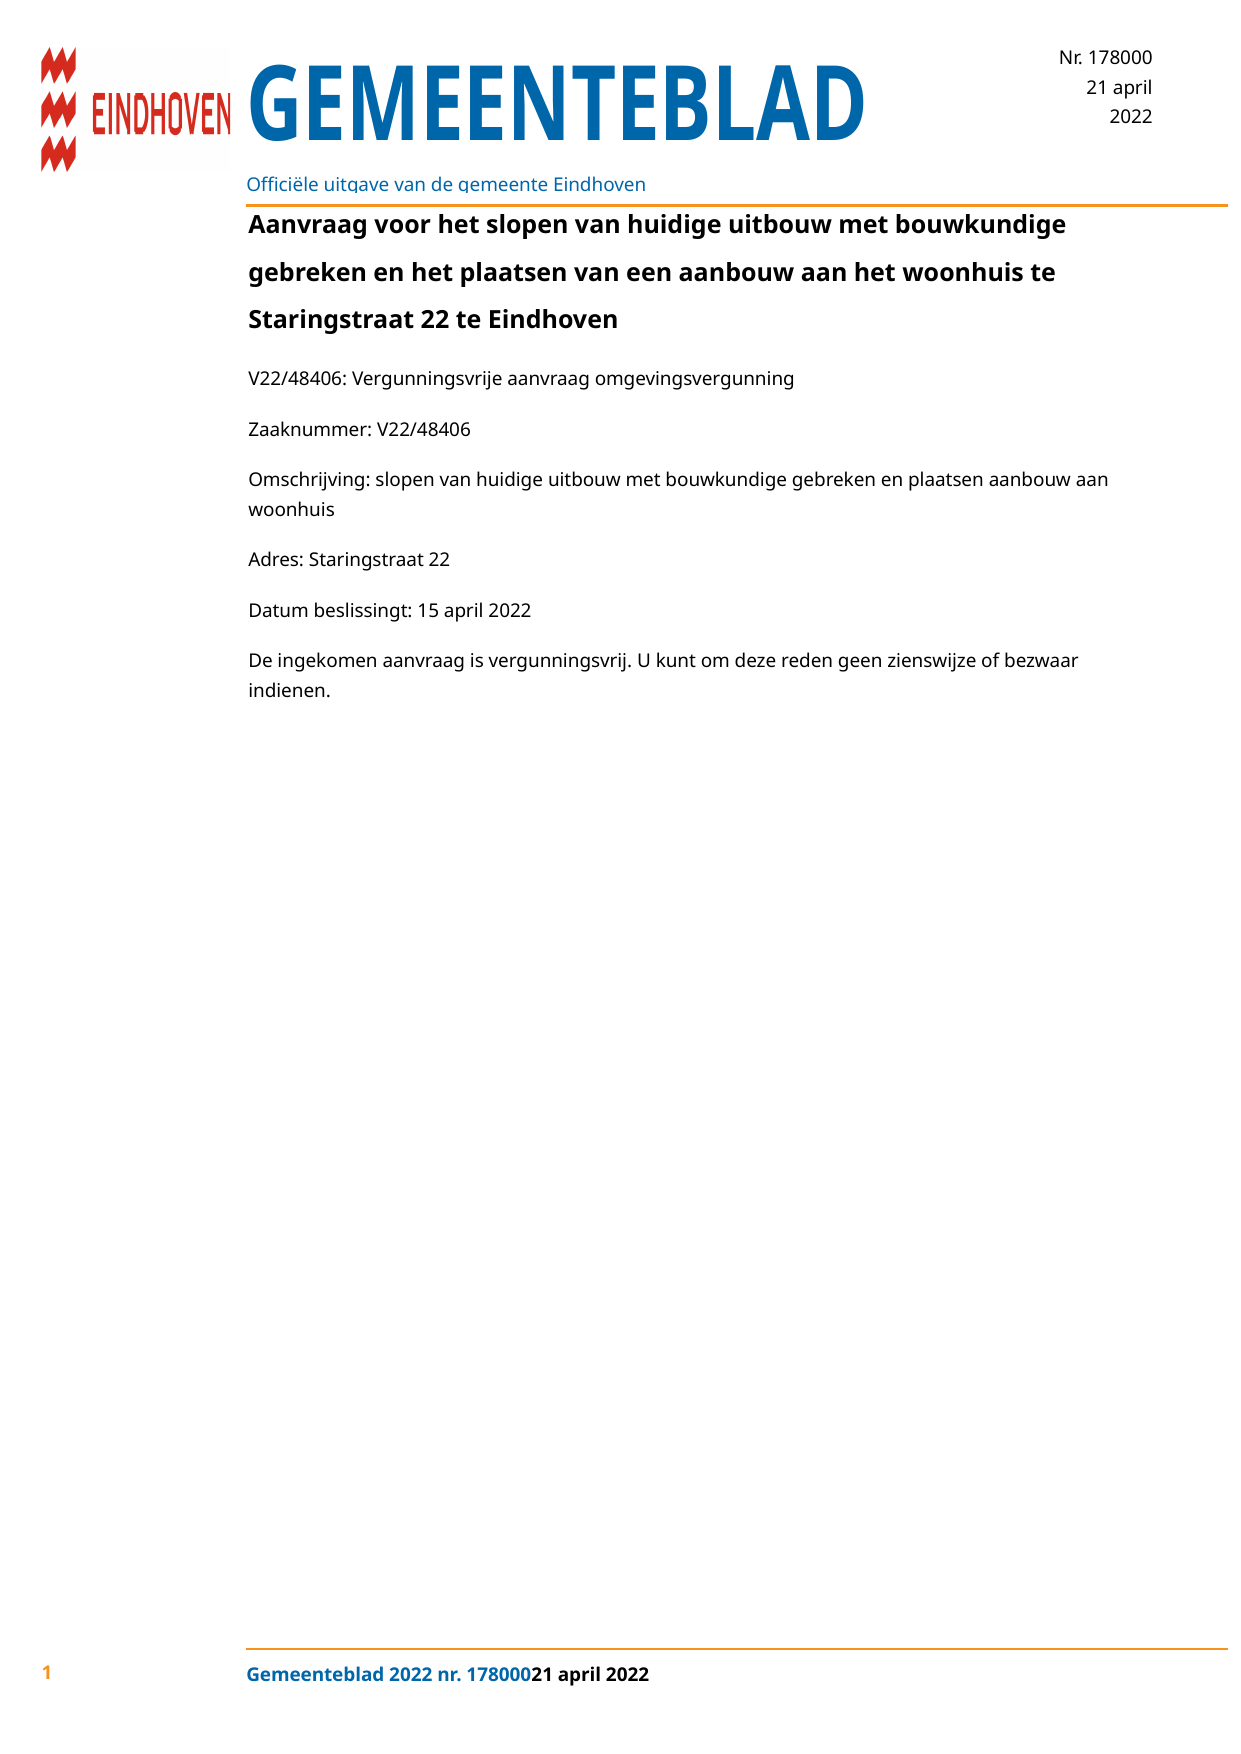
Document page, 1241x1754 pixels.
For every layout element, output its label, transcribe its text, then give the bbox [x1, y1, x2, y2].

text Aanvraag voor het slopen van huidige uitbouw met bouwkundige gebreken en het plaatsen van een aanbouw aan het woonhuis te Staringstraat 22 te Eindhoven [248, 207, 1152, 336]
text Adres: Staringstraat 22 [248, 546, 1152, 572]
text Omschrijving: slopen van huidige uitbouw met bouwkundige gebreken en plaatsen aanbouw aan woonhuis [248, 466, 1152, 522]
text V22/48406: Vergunningsvrije aanvraag omgevingsvergunning [248, 366, 1152, 391]
text Datum beslissingt: 15 april 2022 [248, 597, 1152, 622]
text De ingekomen aanvraag is vergunningsvrij. U kunt om deze reden geen zienswijze of bezwaar indienen. [248, 647, 1152, 702]
picture [41, 47, 231, 172]
text Zaaknummer: V22/48406 [248, 416, 1152, 442]
